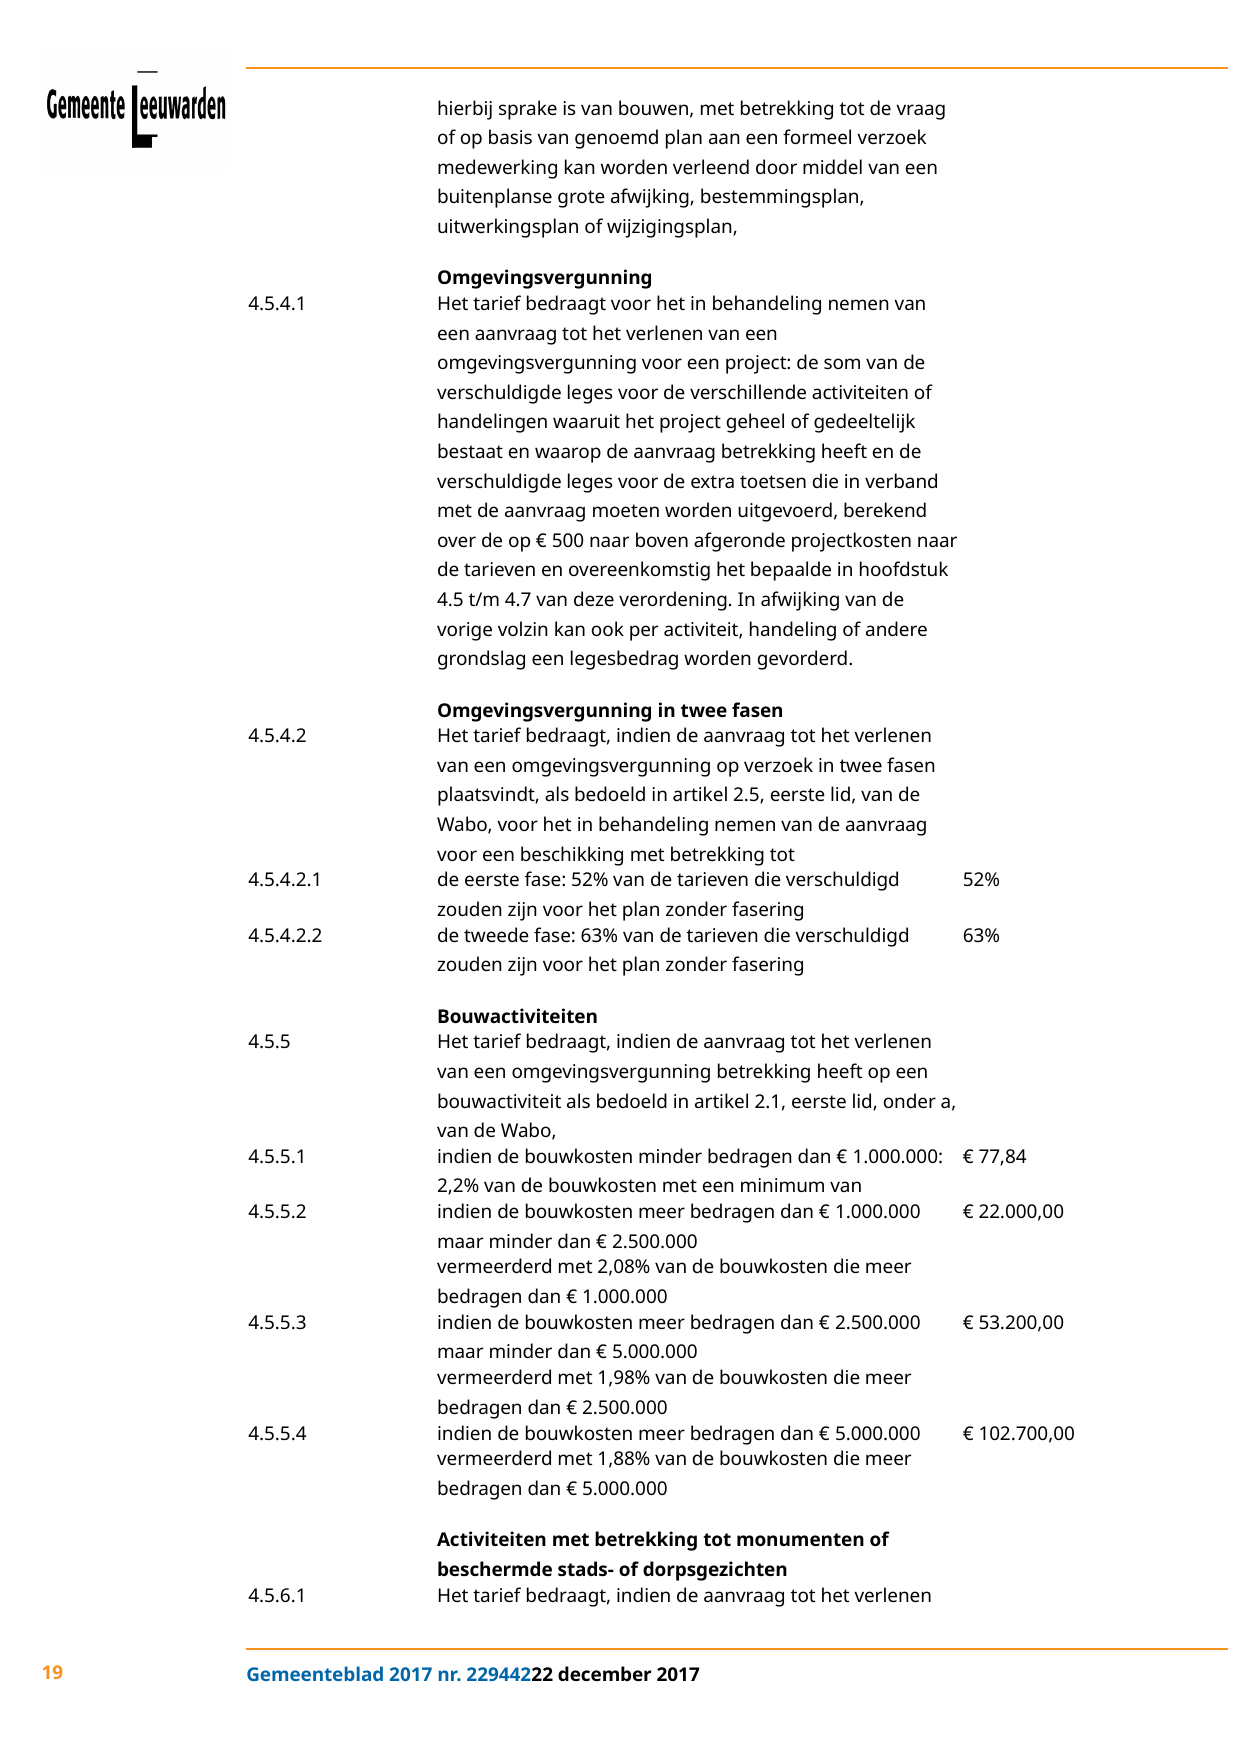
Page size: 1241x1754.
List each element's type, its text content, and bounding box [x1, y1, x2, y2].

table_cell indien de bouwkosten meer bedragen dan € 2.500.000 maar minder dan € 5.000.000 [437, 1309, 963, 1364]
table_cell Activiteiten met betrekking tot monumenten of beschermde stads- of dorpsgezichten [437, 1526, 963, 1582]
table_cell € 77,84 [963, 1143, 1152, 1198]
table_cell € 53.200,00 [963, 1309, 1152, 1364]
table_cell [963, 239, 1152, 264]
table_cell [248, 265, 437, 290]
table_cell [437, 239, 963, 264]
table_cell Het tarief bedraagt, indien de aanvraag tot het verlenen van een omgevingsvergunning op verzoek in twee fasen plaatsvindt, als bedoeld in artikel 2.5, eerste lid, van de Wabo, voor het in behandeling nemen van de aanvraag voor een beschikking met betrekking tot [437, 723, 963, 867]
table_cell Het tarief bedraagt voor het in behandeling nemen van een aanvraag tot het verlenen van een omgevingsvergunning voor een project: de som van de verschuldigde leges voor de verschillende activiteiten of handelingen waaruit het project geheel of gedeeltelijk bestaat en waarop de aanvraag betrekking heeft en de verschuldigde leges voor de extra toetsen die in verband met de aanvraag moeten worden uitgevoerd, berekend over de op € 500 naar boven afgeronde projectkosten naar de tarieven en overeenkomstig het bepaalde in hoofdstuk 4.5 t/m 4.7 van deze verordening. In afwijking van de vorige volzin kan ook per activiteit, handeling of andere grondslag een legesbedrag worden gevorderd. [437, 290, 963, 671]
table_cell [963, 1526, 1152, 1582]
table_cell 4.5.4.2.2 [248, 922, 437, 977]
table_cell [437, 977, 963, 1003]
table_cell [963, 1364, 1152, 1420]
table_cell indien de bouwkosten meer bedragen dan € 1.000.000 maar minder dan € 2.500.000 [437, 1199, 963, 1254]
table_cell 4.5.5.4 [248, 1420, 437, 1445]
table_cell [963, 1029, 1152, 1143]
table_cell 4.5.6.1 [248, 1582, 437, 1607]
table_cell [963, 1003, 1152, 1029]
table_cell Omgevingsvergunning in twee fasen [437, 697, 963, 722]
picture [41, 47, 231, 172]
table_cell [248, 697, 437, 722]
table_cell hierbij sprake is van bouwen, met betrekking tot de vraag of op basis van genoemd plan aan een formeel verzoek medewerking kan worden verleend door middel van een buitenplanse grote afwijking, bestemmingsplan, uitwerkingsplan of wijzigingsplan, [437, 95, 963, 239]
table_cell [963, 977, 1152, 1003]
table_cell [248, 1445, 437, 1501]
table_cell [963, 1445, 1152, 1501]
table_cell 4.5.5.3 [248, 1309, 437, 1364]
table_cell € 102.700,00 [963, 1420, 1152, 1445]
table_cell Het tarief bedraagt, indien de aanvraag tot het verlenen [437, 1582, 963, 1607]
table_cell 4.5.4.1 [248, 290, 437, 671]
table_cell [963, 1501, 1152, 1526]
table_cell 4.5.5.1 [248, 1143, 437, 1198]
table_cell [437, 671, 963, 697]
table_cell 52% [963, 867, 1152, 922]
table_cell indien de bouwkosten minder bedragen dan € 1.000.000: 2,2% van de bouwkosten met een minimum van [437, 1143, 963, 1198]
table_cell de eerste fase: 52% van de tarieven die verschuldigd zouden zijn voor het plan zonder fasering [437, 867, 963, 922]
table_cell 4.5.5 [248, 1029, 437, 1143]
table_cell [248, 1526, 437, 1582]
table_cell [963, 671, 1152, 697]
table_cell Bouwactiviteiten [437, 1003, 963, 1029]
table_cell de tweede fase: 63% van de tarieven die verschuldigd zouden zijn voor het plan zonder fasering [437, 922, 963, 977]
table_cell [963, 723, 1152, 867]
table_cell [437, 1501, 963, 1526]
table_cell [963, 265, 1152, 290]
table_cell Het tarief bedraagt, indien de aanvraag tot het verlenen van een omgevingsvergunning betrekking heeft op een bouwactiviteit als bedoeld in artikel 2.1, eerste lid, onder a, van de Wabo, [437, 1029, 963, 1143]
table_cell indien de bouwkosten meer bedragen dan € 5.000.000 [437, 1420, 963, 1445]
table_cell [248, 239, 437, 264]
table_cell 4.5.5.2 [248, 1199, 437, 1254]
table_cell [248, 95, 437, 239]
table_cell [248, 671, 437, 697]
table_cell Omgevingsvergunning [437, 265, 963, 290]
table_cell [963, 1582, 1152, 1607]
table_cell vermeerderd met 1,88% van de bouwkosten die meer bedragen dan € 5.000.000 [437, 1445, 963, 1501]
table_cell [963, 697, 1152, 722]
table_cell 63% [963, 922, 1152, 977]
table_cell [248, 1364, 437, 1420]
table_cell [963, 290, 1152, 671]
table_cell [248, 977, 437, 1003]
table_cell € 22.000,00 [963, 1199, 1152, 1254]
table_cell vermeerderd met 2,08% van de bouwkosten die meer bedragen dan € 1.000.000 [437, 1254, 963, 1309]
table_cell 4.5.4.2 [248, 723, 437, 867]
table_cell vermeerderd met 1,98% van de bouwkosten die meer bedragen dan € 2.500.000 [437, 1364, 963, 1420]
table_cell [248, 1254, 437, 1309]
table_cell 4.5.4.2.1 [248, 867, 437, 922]
table_cell [248, 1501, 437, 1526]
table_cell [248, 1003, 437, 1029]
table_cell [963, 95, 1152, 239]
table_cell [963, 1254, 1152, 1309]
